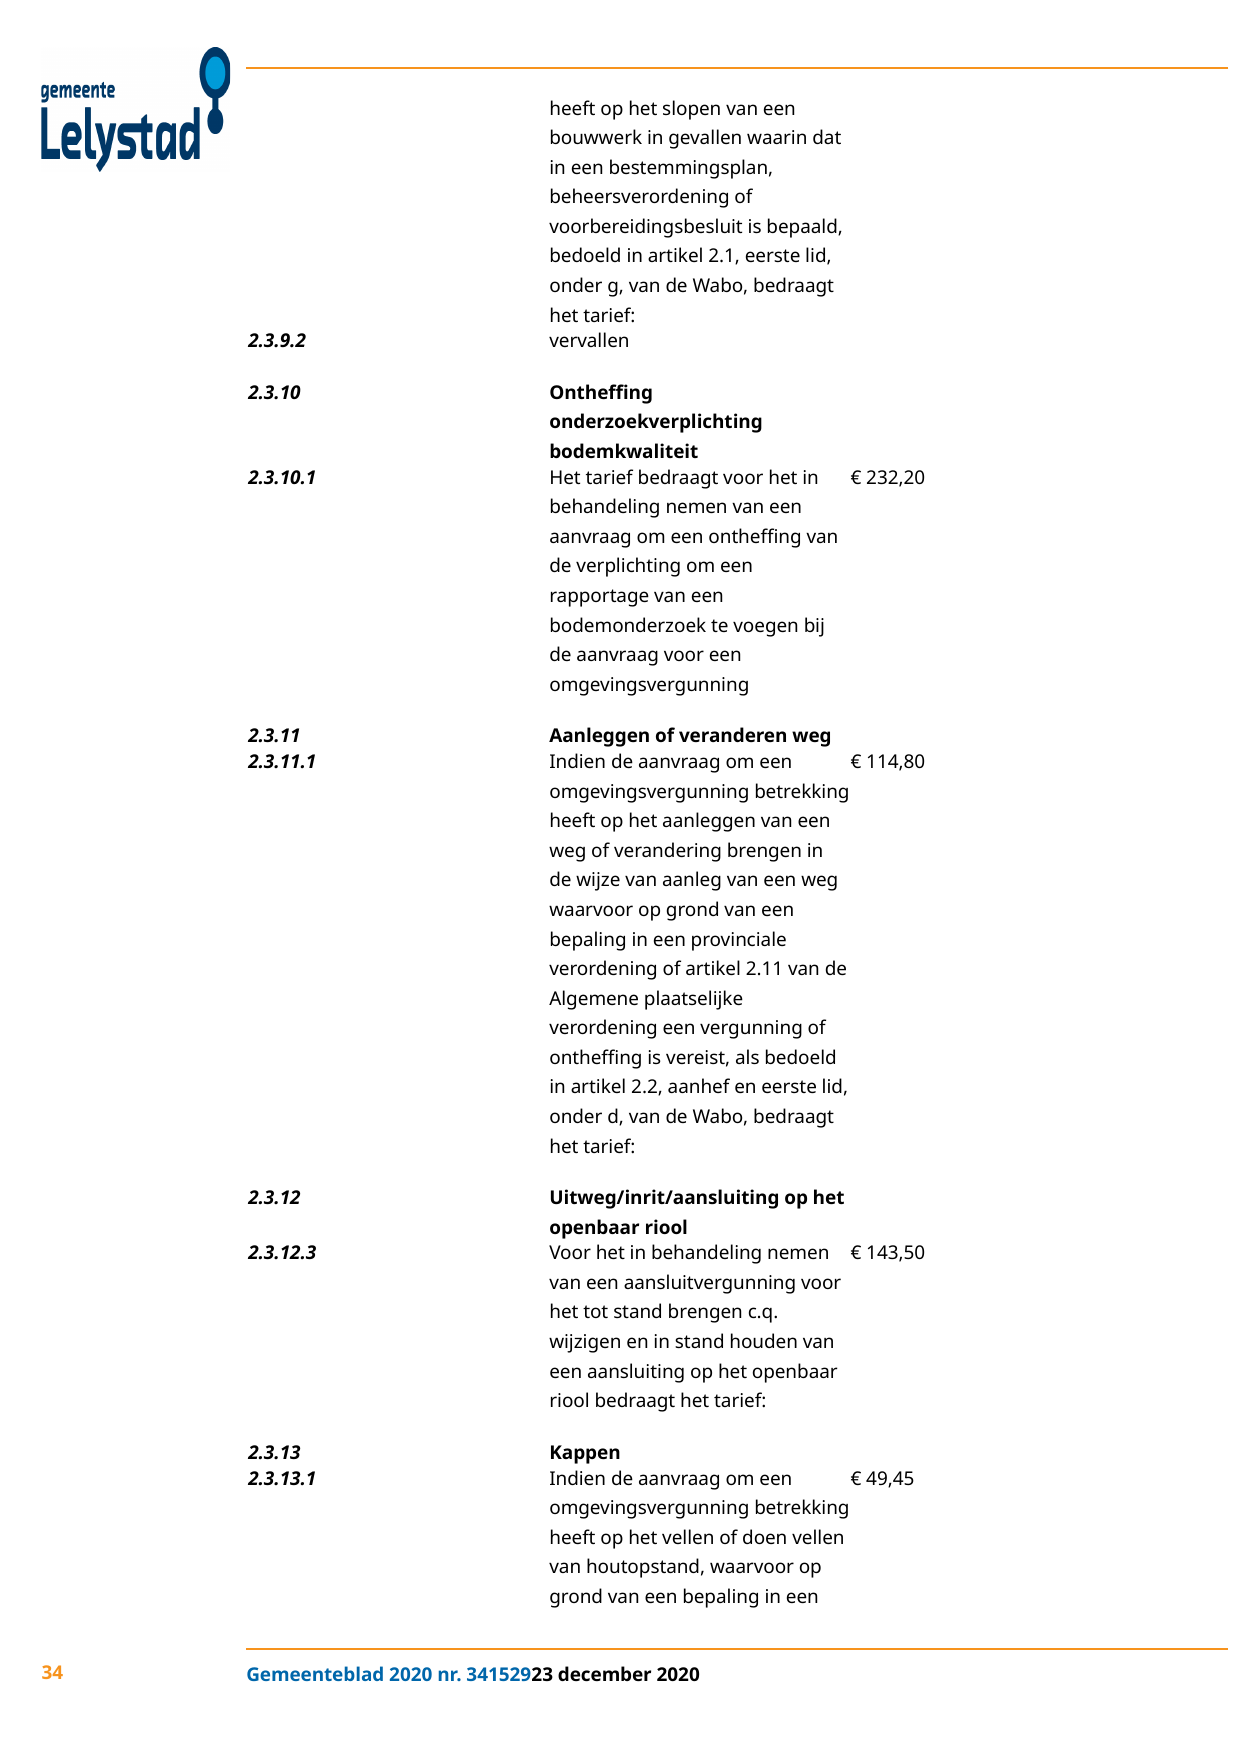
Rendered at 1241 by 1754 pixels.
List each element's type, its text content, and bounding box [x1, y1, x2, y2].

table_cell 2.3.12 [248, 1184, 549, 1239]
table_cell Uitweg/inrit/aansluiting op het openbaar riool [549, 1184, 850, 1239]
table_cell [248, 95, 549, 328]
table_cell [850, 1159, 1152, 1184]
table_cell 2.3.9.2 [248, 328, 549, 353]
table_cell Kappen [549, 1439, 850, 1465]
table_cell [850, 1439, 1152, 1465]
table_cell Het tarief bedraagt voor het in behandeling nemen van een aanvraag om een ontheffing van de verplichting om een rapportage van een bodemonderzoek te voegen bij de aanvraag voor een omgevingsvergunning [549, 464, 850, 697]
table_cell [850, 379, 1152, 464]
table_cell [850, 1184, 1152, 1239]
table_cell € 232,20 [850, 464, 1152, 697]
table_cell [850, 353, 1152, 379]
table_cell [549, 353, 850, 379]
table_cell Ontheffing onderzoekverplichting bodemkwaliteit [549, 379, 850, 464]
table_cell Indien de aanvraag om een omgevingsvergunning betrekking heeft op het aanleggen van een weg of verandering brengen in de wijze van aanleg van een weg waarvoor op grond van een bepaling in een provinciale verordening of artikel 2.11 van de Algemene plaatselijke verordening een vergunning of ontheffing is vereist, als bedoeld in artikel 2.2, aanhef en eerste lid, onder d, van de Wabo, bedraagt het tarief: [549, 748, 850, 1158]
table_cell [549, 1413, 850, 1439]
table_cell 2.3.12.3 [248, 1240, 549, 1413]
table_cell heeft op het slopen van een bouwwerk in gevallen waarin dat in een bestemmingsplan, beheersverordening of voorbereidingsbesluit is bepaald, bedoeld in artikel 2.1, eerste lid, onder g, van de Wabo, bedraagt het tarief: [549, 95, 850, 328]
table_cell Aanleggen of veranderen weg [549, 723, 850, 748]
table_cell [248, 353, 549, 379]
table_cell [850, 95, 1152, 328]
table_cell [850, 1413, 1152, 1439]
table_cell Indien de aanvraag om een omgevingsvergunning betrekking heeft op het vellen of doen vellen van houtopstand, waarvoor op grond van een bepaling in een [549, 1465, 850, 1609]
table_cell [549, 1159, 850, 1184]
table_cell 2.3.13.1 [248, 1465, 549, 1609]
table_cell € 143,50 [850, 1240, 1152, 1413]
table_cell [248, 697, 549, 722]
picture [41, 47, 231, 172]
table_cell 2.3.11.1 [248, 748, 549, 1158]
table_cell 2.3.13 [248, 1439, 549, 1465]
table_cell vervallen [549, 328, 850, 353]
table_cell 2.3.10 [248, 379, 549, 464]
table_cell [549, 697, 850, 722]
table_cell [248, 1159, 549, 1184]
table_cell [248, 1413, 549, 1439]
table_cell € 114,80 [850, 748, 1152, 1158]
table_cell [850, 328, 1152, 353]
table_cell [850, 723, 1152, 748]
table_cell Voor het in behandeling nemen van een aansluitvergunning voor het tot stand brengen c.q. wijzigen en in stand houden van een aansluiting op het openbaar riool bedraagt het tarief: [549, 1240, 850, 1413]
table_cell € 49,45 [850, 1465, 1152, 1609]
table_cell [850, 697, 1152, 722]
table_cell 2.3.10.1 [248, 464, 549, 697]
table_cell 2.3.11 [248, 723, 549, 748]
